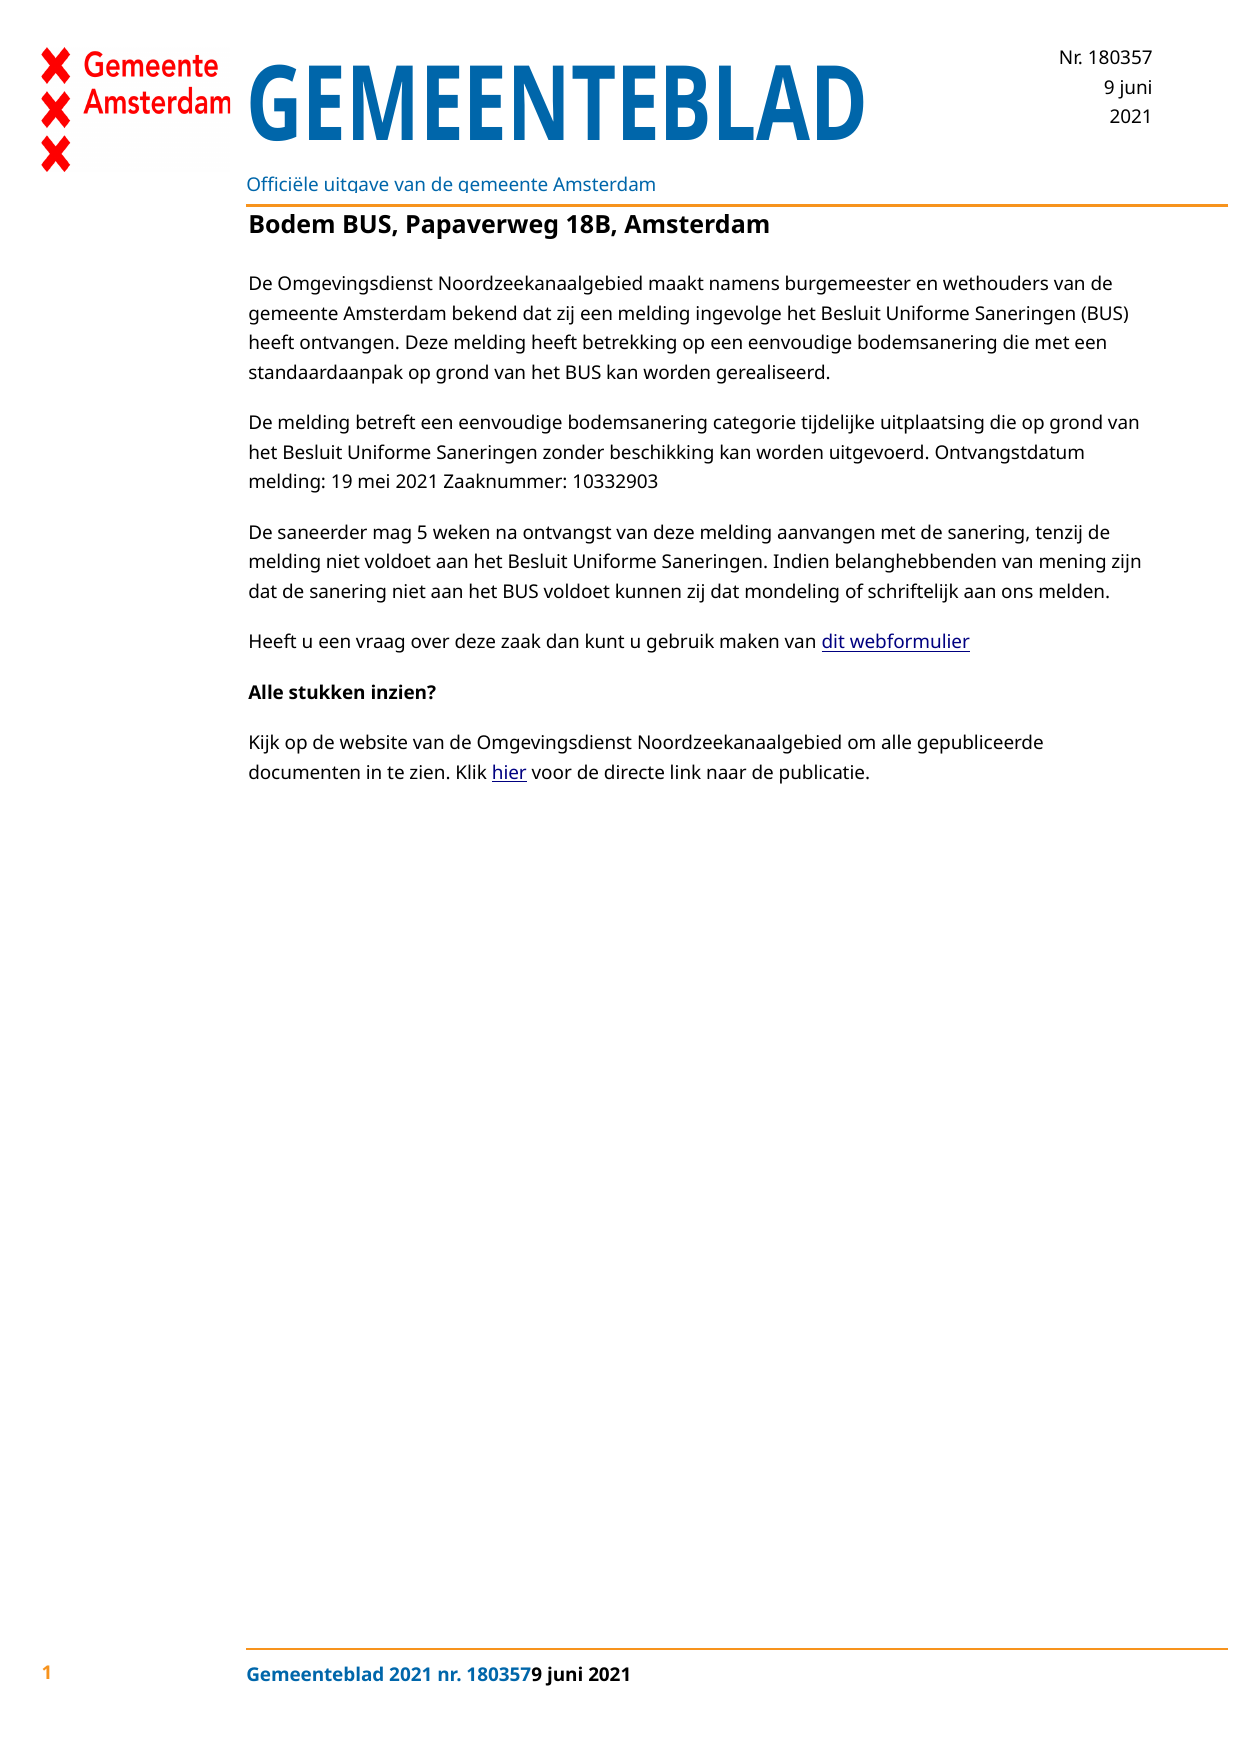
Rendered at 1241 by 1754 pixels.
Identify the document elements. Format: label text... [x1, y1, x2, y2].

text Alle stukken inzien? [248, 679, 1152, 705]
text De saneerder mag 5 weken na ontvangst van deze melding aanvangen met de sanering, tenzij de melding niet voldoet aan het Besluit Uniforme Saneringen. Indien belanghebbenden van mening zijn dat de sanering niet aan het BUS voldoet kunnen zij dat mondeling of schriftelijk aan ons melden. [248, 519, 1152, 604]
text De Omgevingsdienst Noordzeekanaalgebied maakt namens burgemeester en wethouders van de gemeente Amsterdam bekend dat zij een melding ingevolge het Besluit Uniforme Saneringen (BUS) heeft ontvangen. Deze melding heeft betrekking op een eenvoudige bodemsanering die met een standaardaanpak op grond van het BUS kan worden gerealiseerd. [248, 270, 1152, 385]
picture [41, 47, 231, 172]
text Heeft u een vraag over deze zaak dan kunt u gebruik maken van dit webformulier [248, 629, 1152, 654]
text Kijk op de website van de Omgevingsdienst Noordzeekanaalgebied om alle gepubliceerde documenten in te zien. Klik hier voor de directe link naar de publicatie. [248, 729, 1152, 785]
text De melding betreft een eenvoudige bodemsanering categorie tijdelijke uitplaatsing die op grond van het Besluit Uniforme Saneringen zonder beschikking kan worden uitgevoerd. Ontvangstdatum melding: 19 mei 2021 Zaaknummer: 10332903 [248, 409, 1152, 494]
text Bodem BUS, Papaverweg 18B, Amsterdam [248, 207, 1152, 241]
